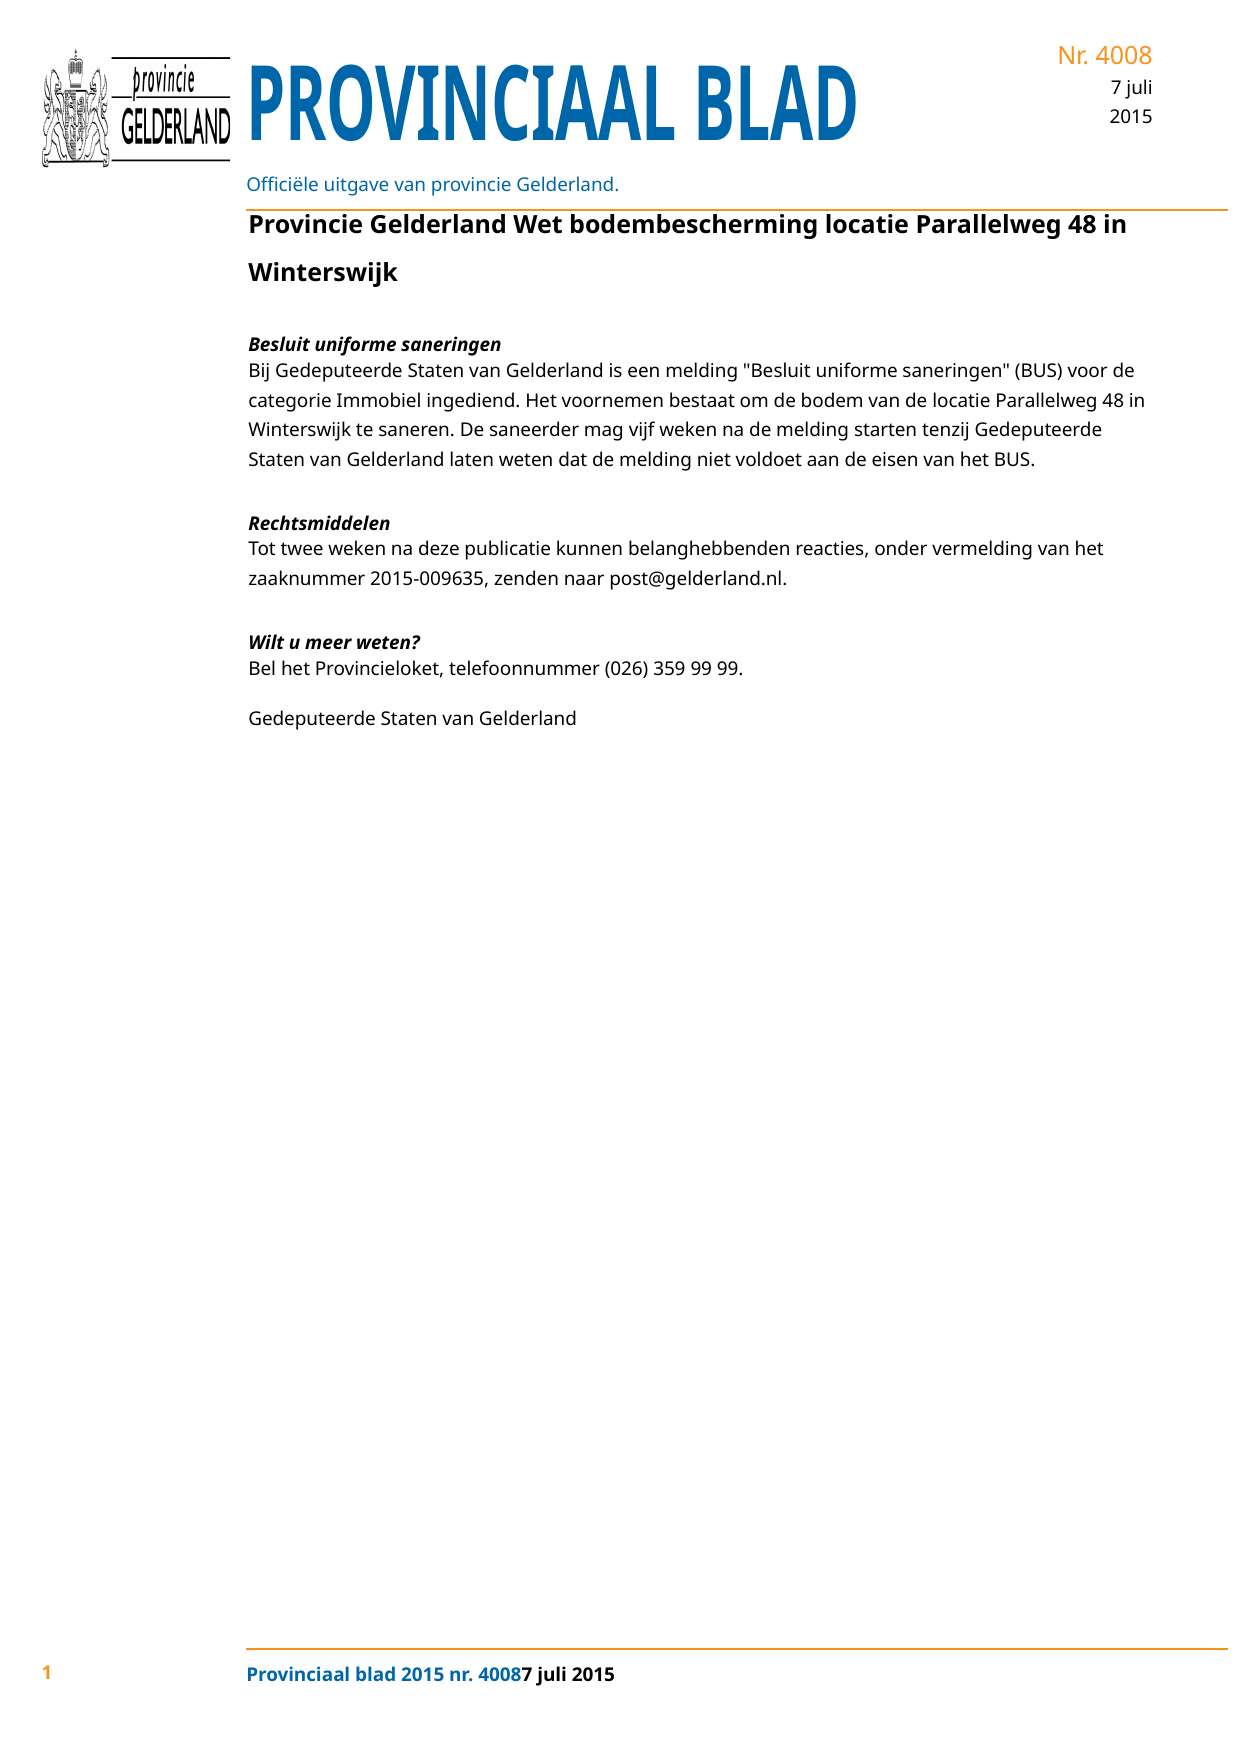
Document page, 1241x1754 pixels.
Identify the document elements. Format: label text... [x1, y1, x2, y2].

text Provincie Gelderland Wet bodembescherming locatie Parallelweg 48 in Winterswijk [248, 211, 1152, 288]
text Rechtsmiddelen [248, 510, 1152, 536]
text Besluit uniforme saneringen [248, 331, 1152, 357]
text Wilt u meer weten? [248, 629, 1152, 655]
text Bij Gedeputeerde Staten van Gelderland is een melding "Besluit uniforme saneringen" (BUS) voor de categorie Immobiel ingediend. Het voornemen bestaat om de bodem van de locatie Parallelweg 48 in Winterswijk te saneren. De saneerder mag vijf weken na de melding starten tenzij Gedeputeerde Staten van Gelderland laten weten dat de melding niet voldoet aan de eisen van het BUS. [248, 357, 1152, 472]
text Gedeputeerde Staten van Gelderland [248, 705, 1152, 731]
text Tot twee weken na deze publicatie kunnen belanghebbenden reacties, onder vermelding van het zaaknummer 2015-009635, zenden naar post@gelderland.nl. [248, 536, 1152, 591]
picture [41, 47, 231, 172]
text Bel het Provincieloket, telefoonnummer (026) 359 99 99. [248, 655, 1152, 681]
